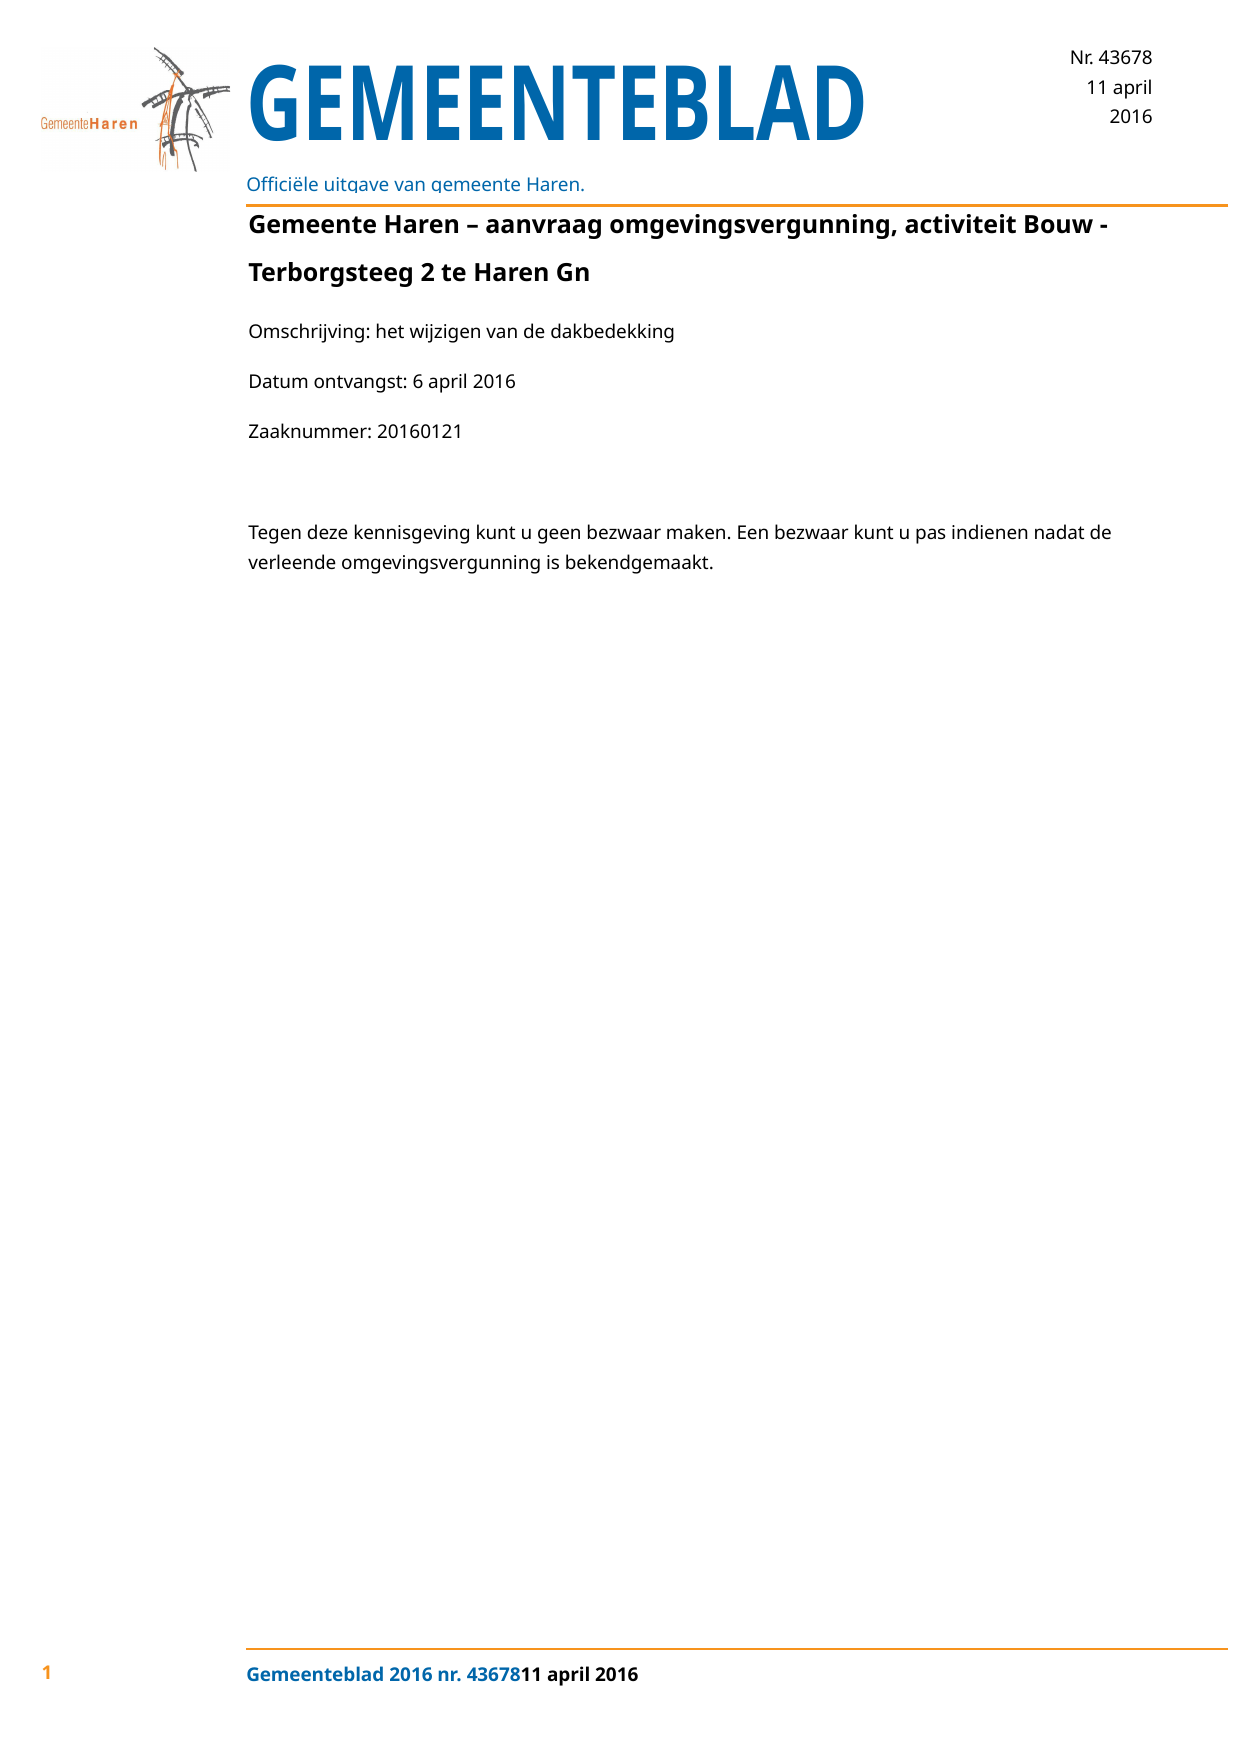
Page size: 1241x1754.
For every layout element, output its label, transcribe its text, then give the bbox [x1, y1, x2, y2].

text Tegen deze kennisgeving kunt u geen bezwaar maken. Een bezwaar kunt u pas indienen nadat de verleende omgevingsvergunning is bekendgemaakt. [248, 519, 1152, 575]
text Omschrijving: het wijzigen van de dakbedekking [248, 318, 1152, 344]
picture [41, 47, 231, 172]
text Gemeente Haren – aanvraag omgevingsvergunning, activiteit Bouw - Terborgsteeg 2 te Haren Gn [248, 207, 1152, 288]
text Zaaknummer: 20160121 [248, 419, 1152, 444]
text Datum ontvangst: 6 april 2016 [248, 368, 1152, 394]
